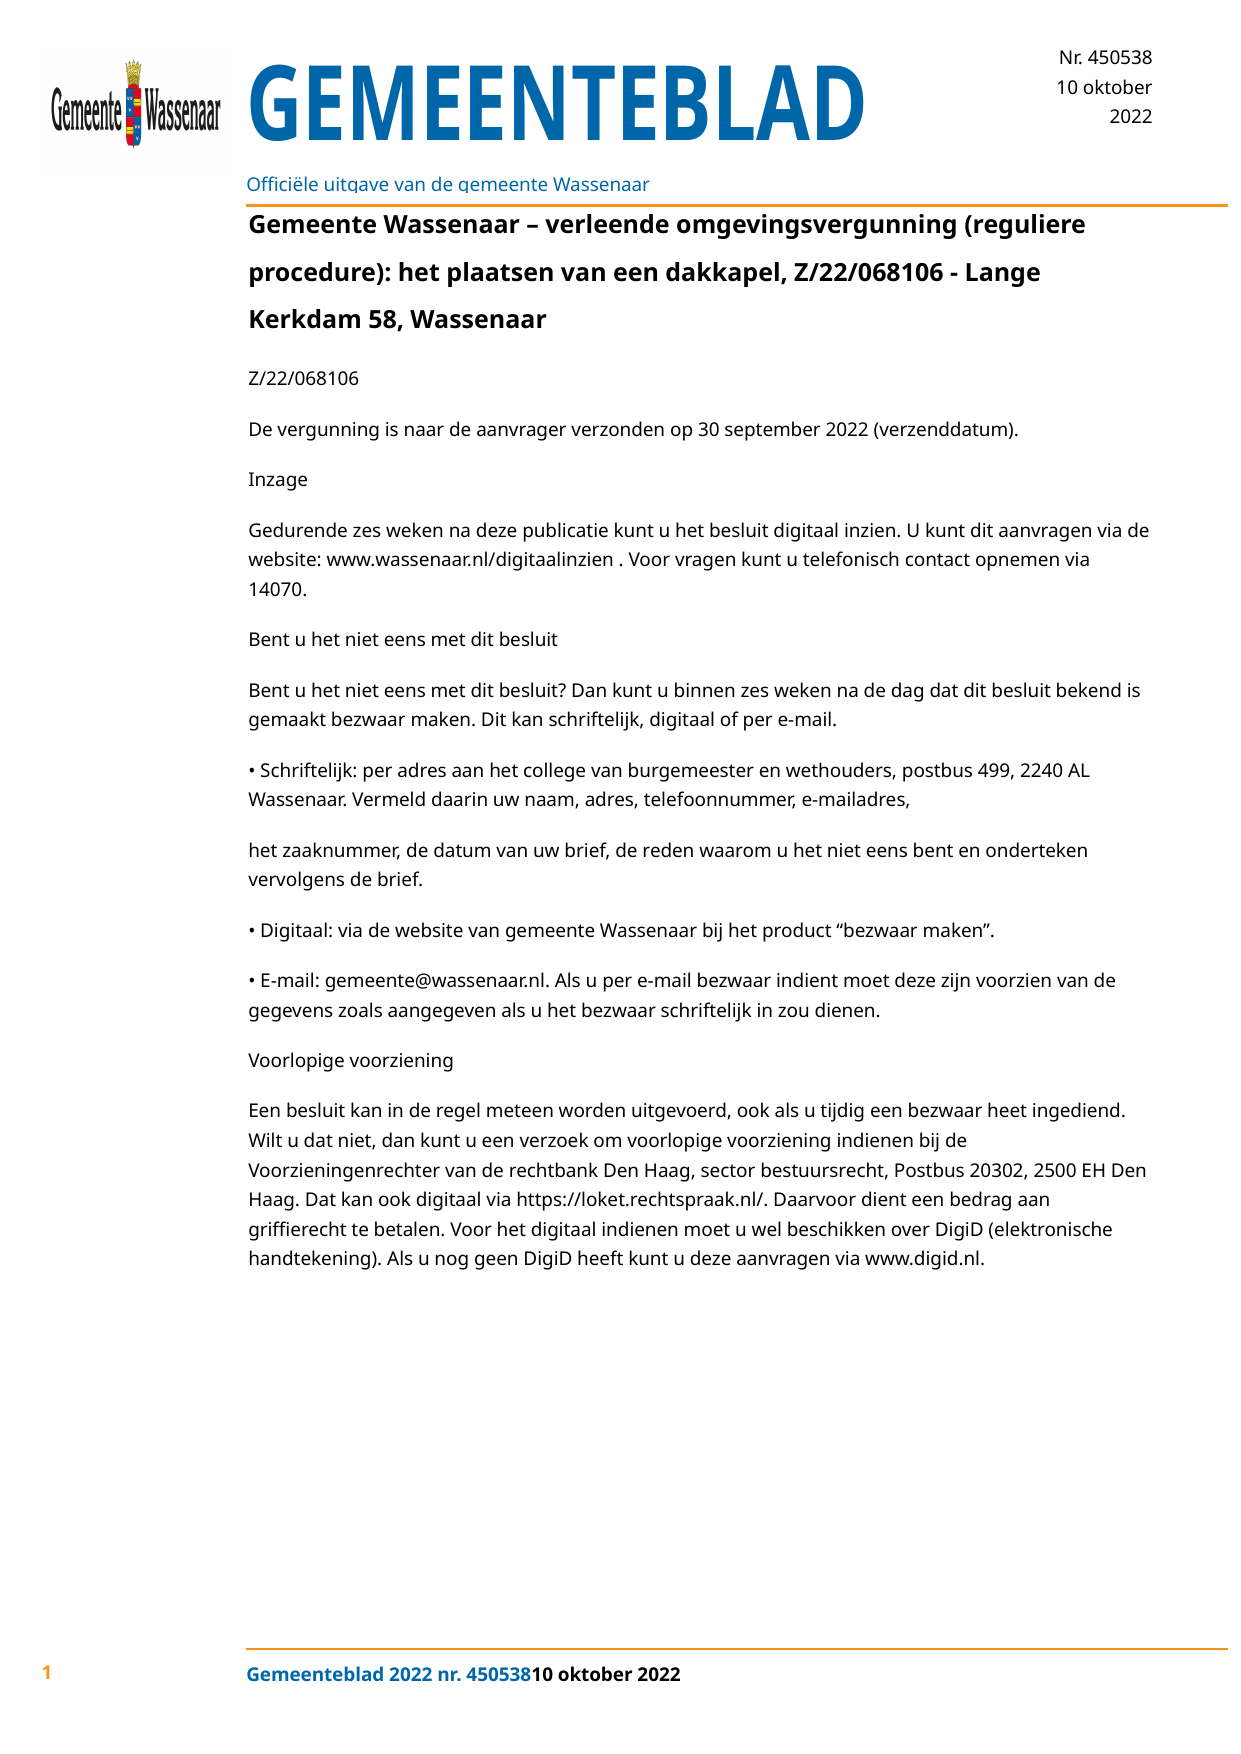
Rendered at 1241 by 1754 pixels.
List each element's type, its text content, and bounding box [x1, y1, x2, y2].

text Bent u het niet eens met dit besluit [248, 626, 1152, 652]
text • E-mail: gemeente@wassenaar.nl. Als u per e-mail bezwaar indient moet deze zijn voorzien van de gegevens zoals aangegeven als u het bezwaar schriftelijk in zou dienen. [248, 967, 1152, 1022]
text het zaaknummer, de datum van uw brief, de reden waarom u het niet eens bent en onderteken vervolgens de brief. [248, 837, 1152, 892]
text • Schriftelijk: per adres aan het college van burgemeester en wethouders, postbus 499, 2240 AL Wassenaar. Vermeld daarin uw naam, adres, telefoonnummer, e-mailadres, [248, 757, 1152, 812]
text Inzage [248, 466, 1152, 492]
text Voorlopige voorziening [248, 1047, 1152, 1073]
text Een besluit kan in de regel meteen worden uitgevoerd, ook als u tijdig een bezwaar heet ingediend. Wilt u dat niet, dan kunt u een verzoek om voorlopige voorziening indienen bij de Voorzieningenrechter van de rechtbank Den Haag, sector bestuursrecht, Postbus 20302, 2500 EH Den Haag. Dat kan ook digitaal via https://loket.rechtspraak.nl/. Daarvoor dient een bedrag aan griffierecht te betalen. Voor het digitaal indienen moet u wel beschikken over DigiD (elektronische handtekening). Als u nog geen DigiD heeft kunt u deze aanvragen via www.digid.nl. [248, 1098, 1152, 1271]
text • Digitaal: via de website van gemeente Wassenaar bij het product “bezwaar maken”. [248, 917, 1152, 942]
text Gemeente Wassenaar – verleende omgevingsvergunning (reguliere procedure): het plaatsen van een dakkapel, Z/22/068106 - Lange Kerkdam 58, Wassenaar [248, 207, 1152, 336]
text De vergunning is naar de aanvrager verzonden op 30 september 2022 (verzenddatum). [248, 416, 1152, 442]
picture [41, 47, 231, 172]
text Gedurende zes weken na deze publicatie kunt u het besluit digitaal inzien. U kunt dit aanvragen via de website: www.wassenaar.nl/digitaalinzien . Voor vragen kunt u telefonisch contact opnemen via 14070. [248, 517, 1152, 602]
text Z/22/068106 [248, 366, 1152, 391]
text Bent u het niet eens met dit besluit? Dan kunt u binnen zes weken na de dag dat dit besluit bekend is gemaakt bezwaar maken. Dit kan schriftelijk, digitaal of per e-mail. [248, 677, 1152, 732]
